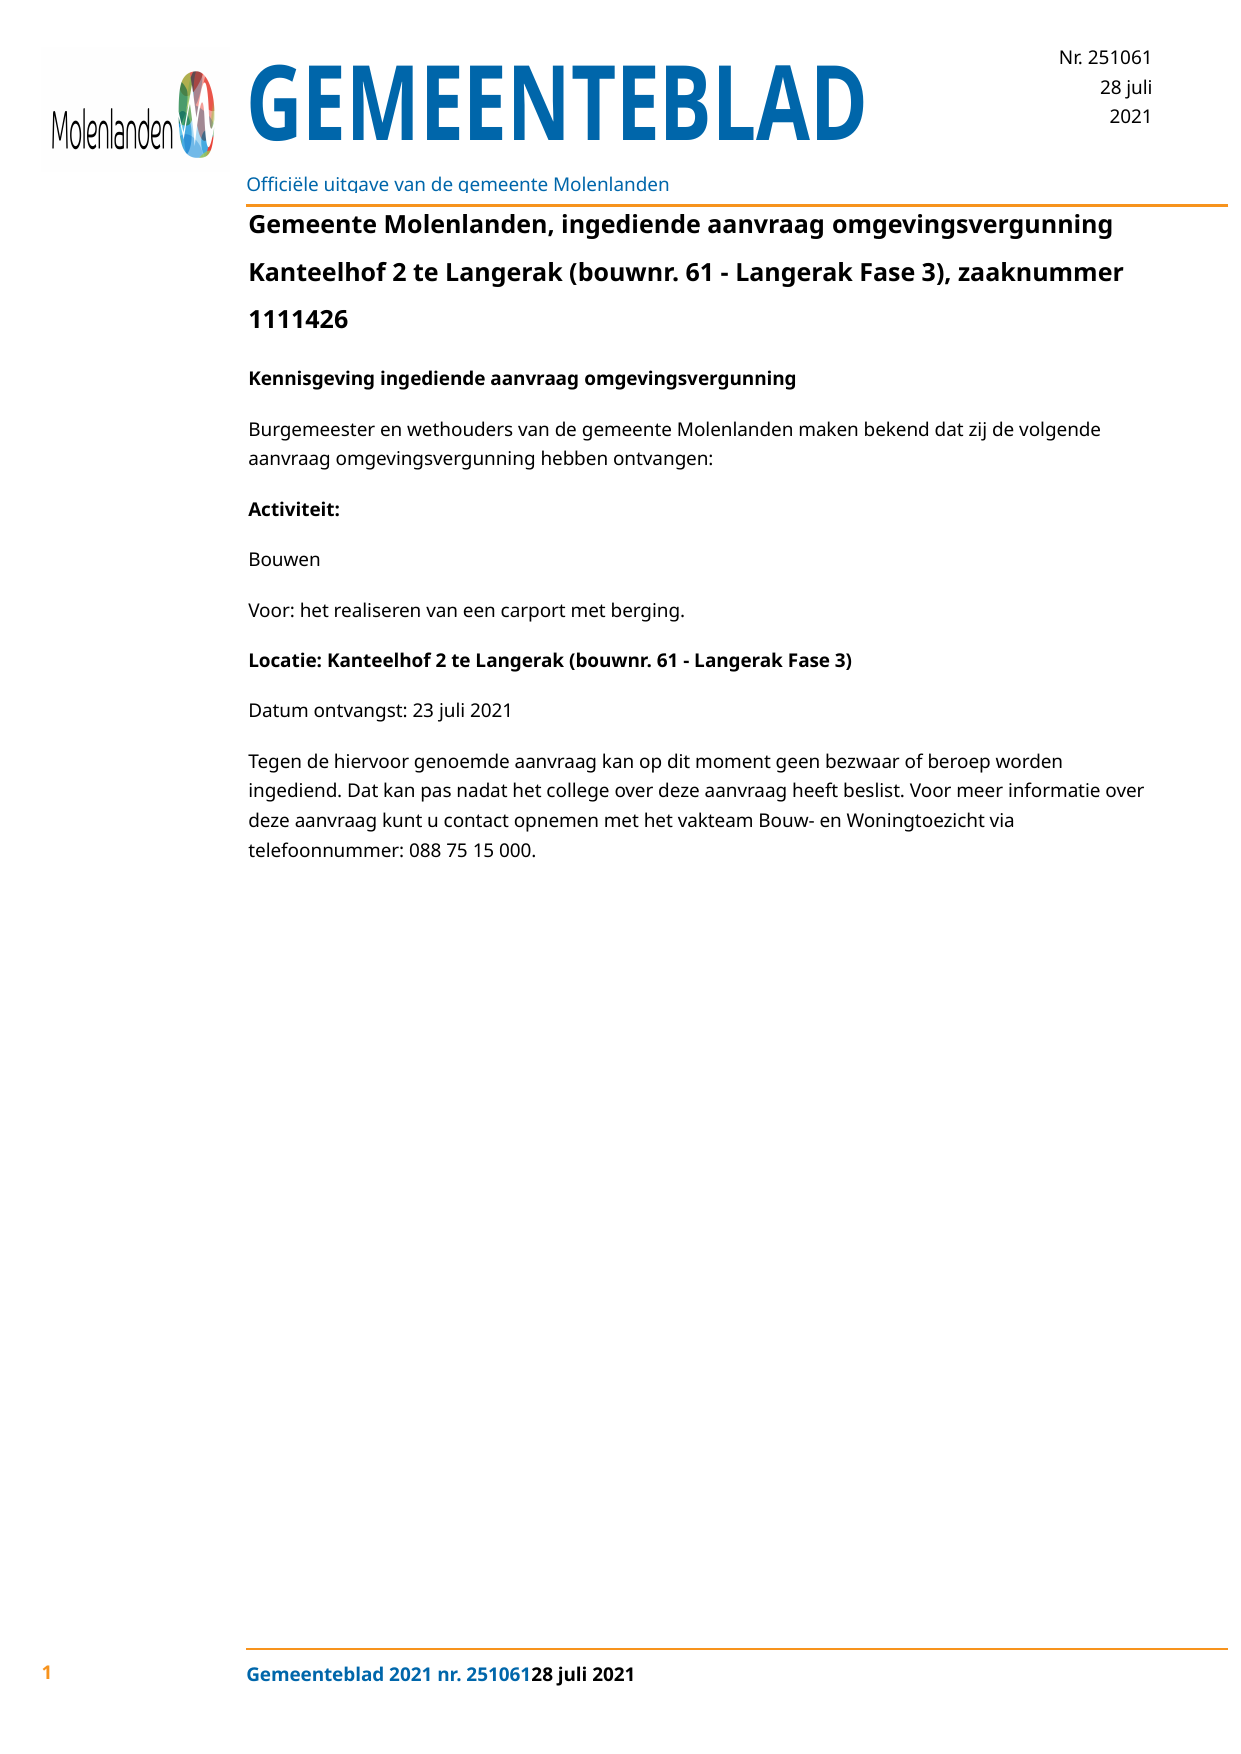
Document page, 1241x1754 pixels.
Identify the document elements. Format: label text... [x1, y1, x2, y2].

text Burgemeester en wethouders van de gemeente Molenlanden maken bekend dat zij de volgende aanvraag omgevingsvergunning hebben ontvangen: [248, 416, 1152, 471]
text Gemeente Molenlanden, ingediende aanvraag omgevingsvergunning Kanteelhof 2 te Langerak (bouwnr. 61 - Langerak Fase 3), zaaknummer 1111426 [248, 207, 1152, 336]
text Kennisgeving ingediende aanvraag omgevingsvergunning [248, 366, 1152, 391]
text Activiteit: [248, 496, 1152, 522]
text Voor: het realiseren van een carport met berging. [248, 597, 1152, 622]
text Locatie: Kanteelhof 2 te Langerak (bouwnr. 61 - Langerak Fase 3) [248, 647, 1152, 673]
text Datum ontvangst: 23 juli 2021 [248, 698, 1152, 723]
text Tegen de hiervoor genoemde aanvraag kan op dit moment geen bezwaar of beroep worden ingediend. Dat kan pas nadat het college over deze aanvraag heeft beslist. Voor meer informatie over deze aanvraag kunt u contact opnemen met het vakteam Bouw- en Woningtoezicht via telefoonnummer: 088 75 15 000. [248, 748, 1152, 862]
text Bouwen [248, 546, 1152, 572]
picture [41, 47, 231, 172]
